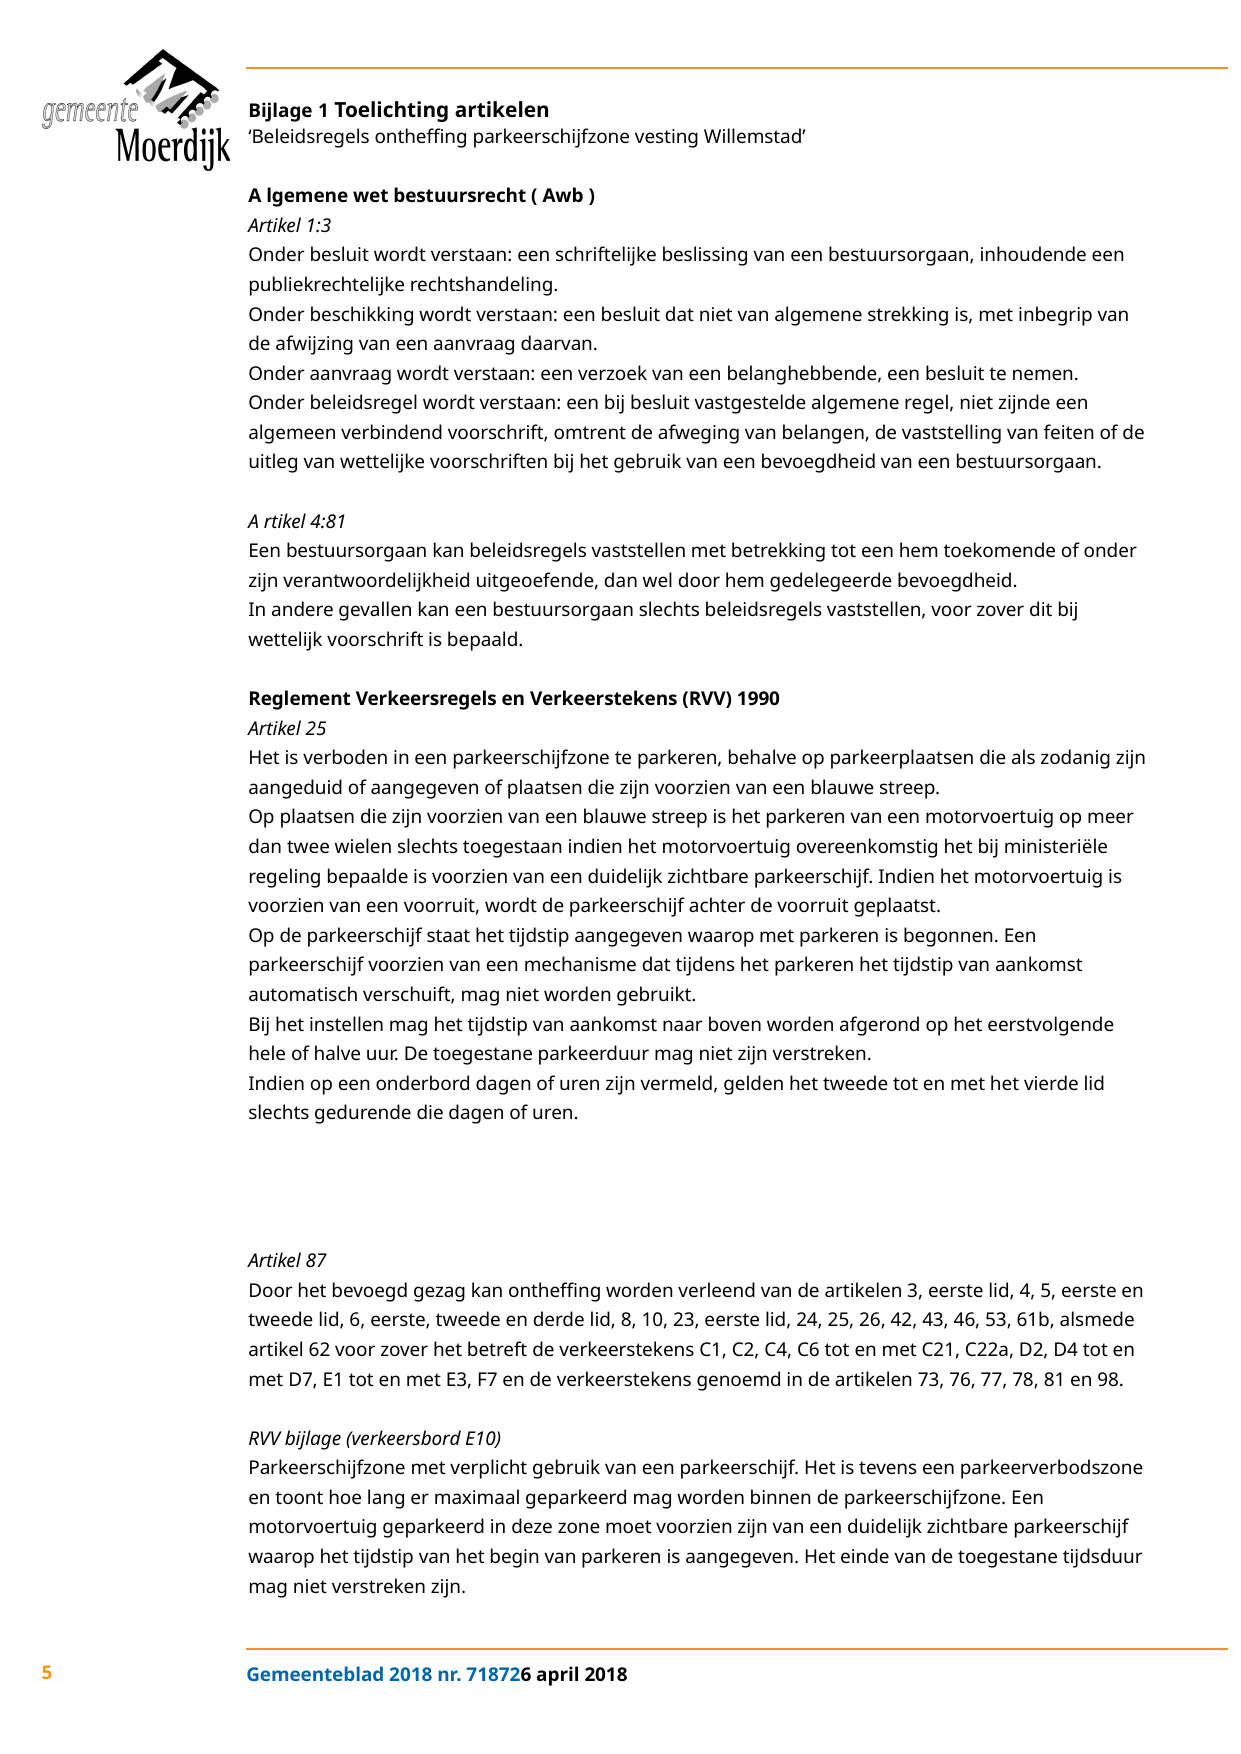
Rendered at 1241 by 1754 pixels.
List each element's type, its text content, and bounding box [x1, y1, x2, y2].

picture [41, 47, 231, 172]
text Onder beleidsregel wordt verstaan: een bij besluit vastgestelde algemene regel, niet zijnde een algemeen verbindend voorschrift, omtrent de afweging van belangen, de vaststelling van feiten of de uitleg van wettelijke voorschriften bij het gebruik van een bevoegdheid van een bestuursorgaan. [248, 389, 1152, 474]
text Op de parkeerschijf staat het tijdstip aangegeven waarop met parkeren is begonnen. Een parkeerschijf voorzien van een mechanisme dat tijdens het parkeren het tijdstip van aankomst automatisch verschuift, mag niet worden gebruikt. [248, 922, 1152, 1007]
text Artikel 87 [248, 1247, 1152, 1273]
text Onder aanvraag wordt verstaan: een verzoek van een belanghebbende, een besluit te nemen. [248, 360, 1152, 386]
text Artikel 25 [248, 715, 1152, 741]
text In andere gevallen kan een bestuursorgaan slechts beleidsregels vaststellen, voor zover dit bij wettelijk voorschrift is bepaald. [248, 597, 1152, 652]
text A rtikel 4:81 [248, 508, 1152, 534]
text Indien op een onderbord dagen of uren zijn vermeld, gelden het tweede tot en met het vierde lid slechts gedurende die dagen of uren. [248, 1070, 1152, 1125]
text Onder besluit wordt verstaan: een schriftelijke beslissing van een bestuursorgaan, inhoudende een publiekrechtelijke rechtshandeling. [248, 242, 1152, 297]
text RVV bijlage (verkeersbord E10) [248, 1425, 1152, 1451]
text Door het bevoegd gezag kan ontheffing worden verleend van de artikelen 3, eerste lid, 4, 5, eerste en tweede lid, 6, eerste, tweede en derde lid, 8, 10, 23, eerste lid, 24, 25, 26, 42, 43, 46, 53, 61b, alsmede artikel 62 voor zover het betreft de verkeerstekens C1, C2, C4, C6 tot en met C21, C22a, D2, D4 tot en met D7, E1 tot en met E3, F7 en de verkeerstekens genoemd in de artikelen 73, 76, 77, 78, 81 en 98. [248, 1277, 1152, 1392]
text ‘Beleidsregels ontheffing parkeerschijfzone vesting Willemstad’ [248, 123, 1152, 149]
text A lgemene wet bestuursrecht ( Awb ) [248, 182, 1152, 208]
text Op plaatsen die zijn voorzien van een blauwe streep is het parkeren van een motorvoertuig op meer dan twee wielen slechts toegestaan indien het motorvoertuig overeenkomstig het bij ministeriële regeling bepaalde is voorzien van een duidelijk zichtbare parkeerschijf. Indien het motorvoertuig is voorzien van een voorruit, wordt de parkeerschijf achter de voorruit geplaatst. [248, 804, 1152, 918]
text Een bestuursorgaan kan beleidsregels vaststellen met betrekking tot een hem toekomende of onder zijn verantwoordelijkheid uitgeoefende, dan wel door hem gedelegeerde bevoegdheid. [248, 537, 1152, 593]
text Artikel 1:3 [248, 212, 1152, 238]
text Het is verboden in een parkeerschijfzone te parkeren, behalve op parkeerplaatsen die als zodanig zijn aangeduid of aangegeven of plaatsen die zijn voorzien van een blauwe streep. [248, 744, 1152, 800]
text Bijlage 1 Toelichting artikelen [248, 95, 1152, 123]
text Parkeerschijfzone met verplicht gebruik van een parkeerschijf. Het is tevens een parkeerverbodszone en toont hoe lang er maximaal geparkeerd mag worden binnen de parkeerschijfzone. Een motorvoertuig geparkeerd in deze zone moet voorzien zijn van een duidelijk zichtbare parkeerschijf waarop het tijdstip van het begin van parkeren is aangegeven. Het einde van de toegestane tijdsduur mag niet verstreken zijn. [248, 1454, 1152, 1599]
text Onder beschikking wordt verstaan: een besluit dat niet van algemene strekking is, met inbegrip van de afwijzing van een aanvraag daarvan. [248, 301, 1152, 356]
text Bij het instellen mag het tijdstip van aankomst naar boven worden afgerond op het eerstvolgende hele of halve uur. De toegestane parkeerduur mag niet zijn verstreken. [248, 1011, 1152, 1066]
text Reglement Verkeersregels en Verkeerstekens (RVV) 1990 [248, 685, 1152, 711]
